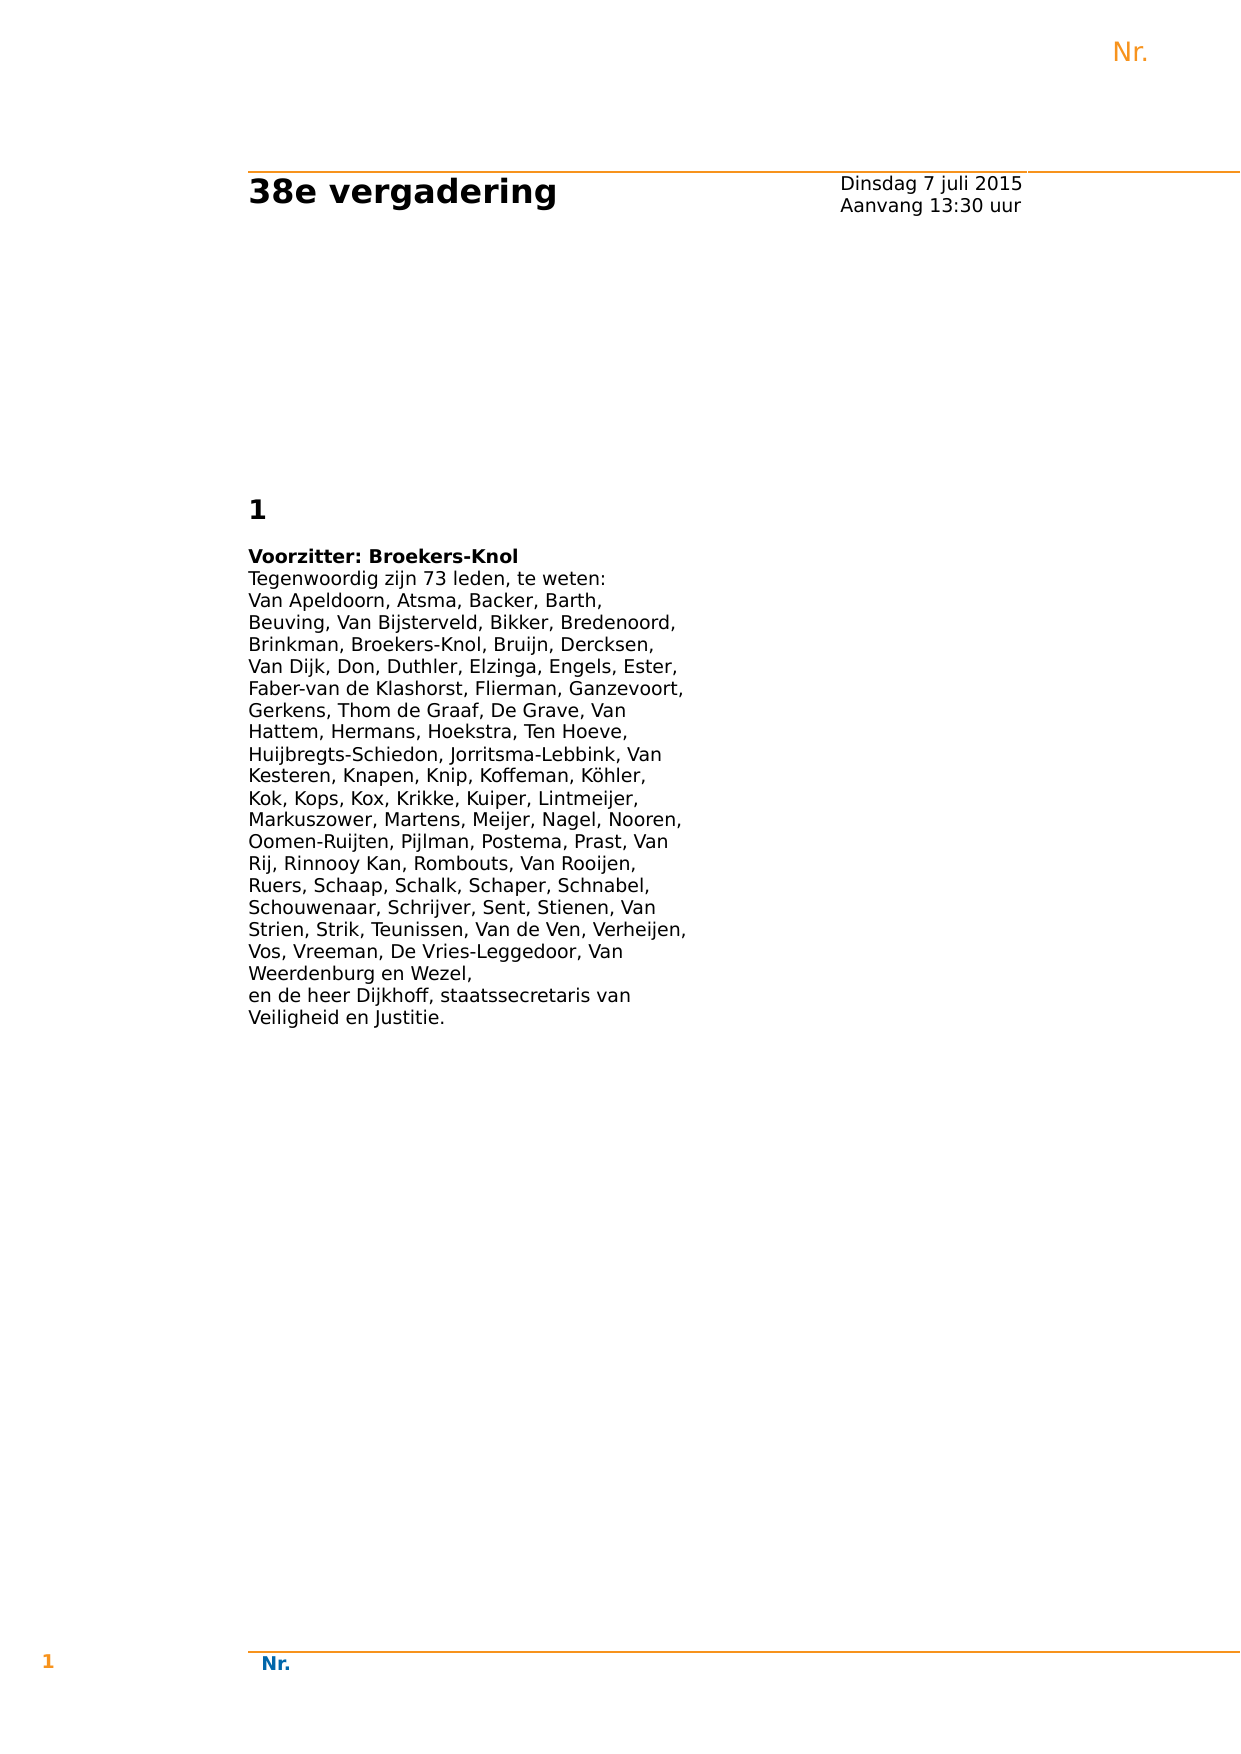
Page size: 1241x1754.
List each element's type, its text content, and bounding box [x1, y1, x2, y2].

table_cell Aanvang 13:30 uur [840, 195, 1163, 217]
text Voorzitter: Broekers-Knol [248, 546, 691, 568]
text Tegenwoordig zijn 73 leden, te weten: [248, 568, 691, 589]
text en de heer Dijkhoff, staatssecretaris van Veiligheid en Justitie. [248, 985, 691, 1029]
title 1 [248, 494, 691, 526]
table_header 38e vergadering [248, 173, 840, 217]
table_header Dinsdag 7 juli 2015 [840, 173, 1163, 195]
text Van Apeldoorn, Atsma, Backer, Barth, Beuving, Van Bijsterveld, Bikker, Bredenoord, Brinkman, Broekers-Knol, Bruijn, Dercksen, Van Dijk, Don, Duthler, Elzinga, Engels, Ester, Faber-van de Klashorst, Flierman, Ganzevoort, Gerkens, Thom de Graaf, De Grave, Van Hattem, Hermans, Hoekstra, Ten Hoeve, Huijbregts-Schiedon, Jorritsma-Lebbink, Van Kesteren, Knapen, Knip, Koffeman, Köhler, Kok, Kops, Kox, Krikke, Kuiper, Lintmeijer, Markuszower, Martens, Meijer, Nagel, Nooren, Oomen-Ruijten, Pijlman, Postema, Prast, Van Rij, Rinnooy Kan, Rombouts, Van Rooijen, Ruers, Schaap, Schalk, Schaper, Schnabel, Schouwenaar, Schrijver, Sent, Stienen, Van Strien, Strik, Teunissen, Van de Ven, Verheijen, Vos, Vreeman, De Vries-Leggedoor, Van Weerdenburg en Wezel, [248, 589, 691, 985]
